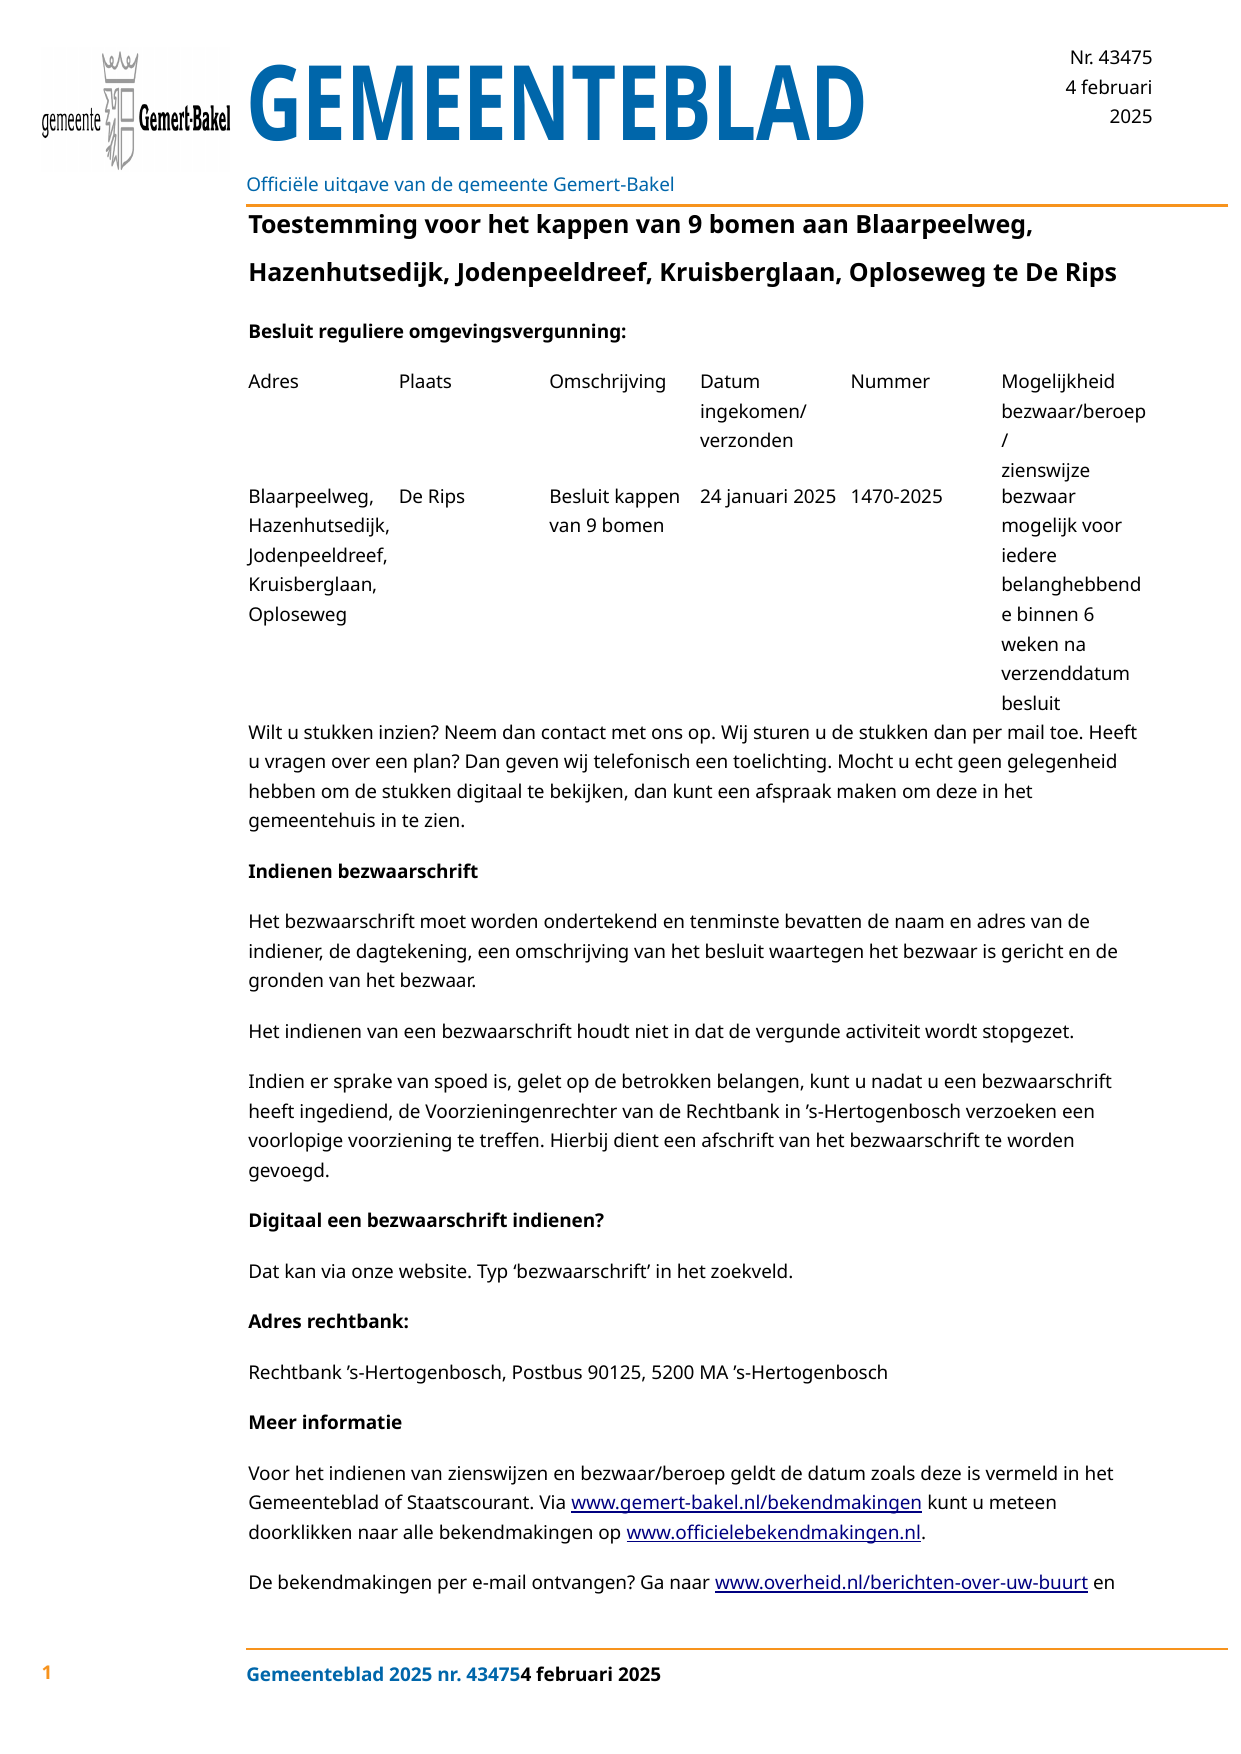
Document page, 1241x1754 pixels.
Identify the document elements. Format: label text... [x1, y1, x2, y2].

text De bekendmakingen per e-mail ontvangen? Ga naar www.overheid.nl/berichten-over-uw-buurt en [248, 1569, 1152, 1595]
text Rechtbank ’s-Hertogenbosch, Postbus 90125, 5200 MA ’s-Hertogenbosch [248, 1359, 1152, 1385]
text Besluit reguliere omgevingsvergunning: [248, 318, 1152, 344]
picture [41, 47, 231, 172]
table_cell 1470-2025 [850, 483, 1001, 716]
text Dat kan via onze website. Typ ‘bezwaarschrift’ in het zoekveld. [248, 1258, 1152, 1284]
text Indien er sprake van spoed is, gelet op de betrokken belangen, kunt u nadat u een bezwaarschrift heeft ingediend, de Voorzieningenrechter van de Rechtbank in ’s-Hertogenbosch verzoeken een voorlopige voorziening te treffen. Hierbij dient een afschrift van het bezwaarschrift te worden gevoegd. [248, 1068, 1152, 1183]
text Het indienen van een bezwaarschrift houdt niet in dat de vergunde activiteit wordt stopgezet. [248, 1018, 1152, 1044]
table_cell 24 januari 2025 [700, 483, 850, 716]
text Indienen bezwaarschrift [248, 858, 1152, 884]
table_cell Blaarpeelweg, Hazenhutsedijk, Jodenpeeldreef, Kruisberglaan, Oploseweg [248, 483, 398, 716]
text Toestemming voor het kappen van 9 bomen aan Blaarpeelweg, Hazenhutsedijk, Jodenpeeldreef, Kruisberglaan, Oploseweg te De Rips [248, 207, 1152, 288]
table_header Adres [248, 369, 398, 483]
text Het bezwaarschrift moet worden ondertekend en tenminste bevatten de naam en adres van de indiener, de dagtekening, een omschrijving van het besluit waartegen het bezwaar is gericht en de gronden van het bezwaar. [248, 908, 1152, 993]
text Voor het indienen van zienswijzen en bezwaar/beroep geldt de datum zoals deze is vermeld in het Gemeenteblad of Staatscourant. Via www.gemert-bakel.nl/bekendmakingen kunt u meteen doorklikken naar alle bekendmakingen op www.officielebekendmakingen.nl. [248, 1460, 1152, 1545]
text Adres rechtbank: [248, 1308, 1152, 1334]
table_header Datum ingekomen/ verzonden [700, 369, 850, 483]
table_cell De Rips [399, 483, 549, 716]
table_cell bezwaar mogelijk voor iedere belanghebbende binnen 6 weken na verzenddatum besluit [1001, 483, 1152, 716]
table_header Mogelijkheid bezwaar/beroep/ zienswijze [1001, 369, 1152, 483]
table_header Omschrijving [549, 369, 700, 483]
text Digitaal een bezwaarschrift indienen? [248, 1208, 1152, 1233]
table_header Plaats [399, 369, 549, 483]
text Meer informatie [248, 1409, 1152, 1435]
text Wilt u stukken inzien? Neem dan contact met ons op. Wij sturen u de stukken dan per mail toe. Heeft u vragen over een plan? Dan geven wij telefonisch een toelichting. Mocht u echt geen gelegenheid hebben om de stukken digitaal te bekijken, dan kunt een afspraak maken om deze in het gemeentehuis in te zien. [248, 719, 1152, 833]
table_cell Besluit kappen van 9 bomen [549, 483, 700, 716]
table_header Nummer [850, 369, 1001, 483]
